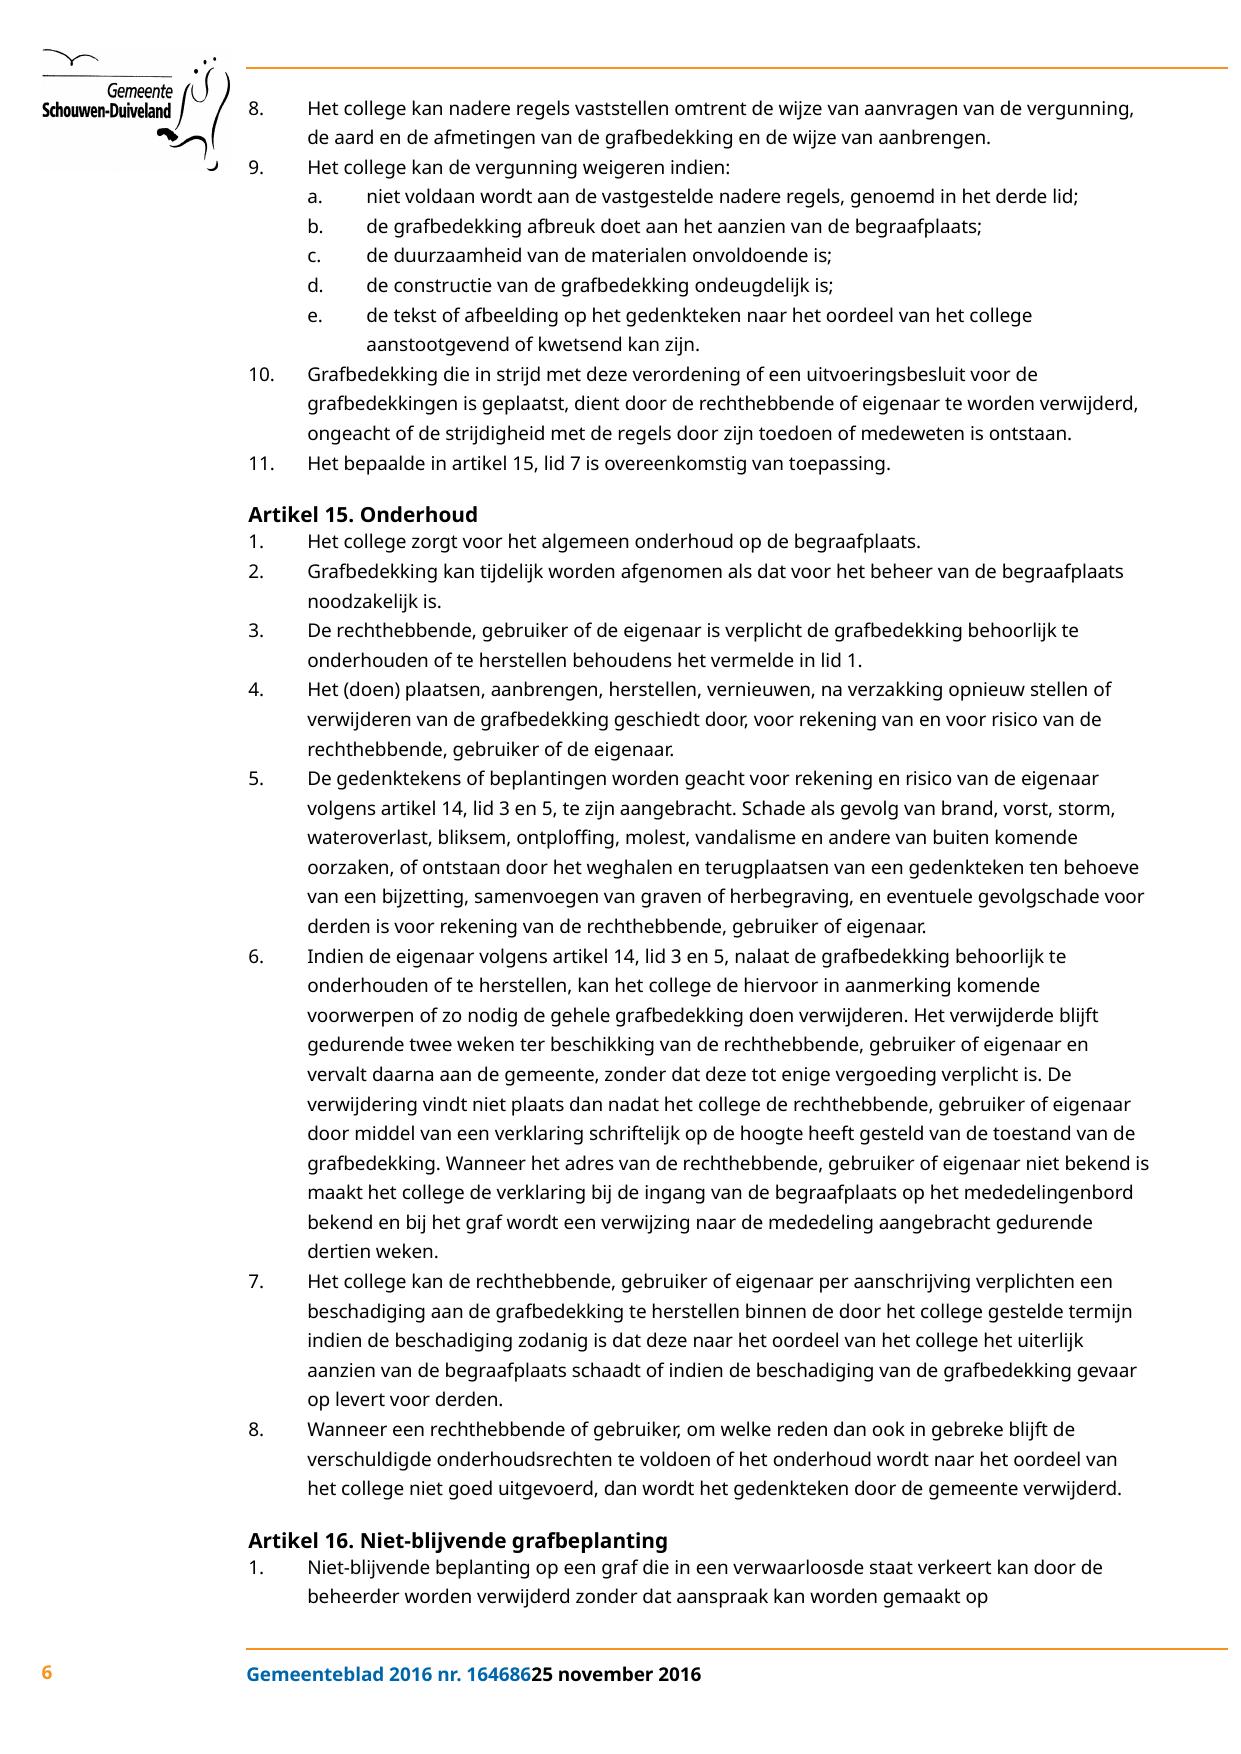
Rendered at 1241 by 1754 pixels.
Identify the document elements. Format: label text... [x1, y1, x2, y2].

list Grafbedekking die in strijd met deze verordening of een uitvoeringsbesluit voor de grafbedekkingen is geplaatst, dient door de rechthebbende of eigenaar te worden verwijderd, ongeacht of de strijdigheid met de regels door zijn toedoen of medeweten is ontstaan. [248, 361, 1152, 446]
text Artikel 15. Onderhoud [248, 500, 1152, 529]
list de grafbedekking afbreuk doet aan het aanzien van de begraafplaats; [307, 213, 1152, 239]
list Niet-blijvende beplanting op een graf die in een verwaarloosde staat verkeert kan door de beheerder worden verwijderd zonder dat aanspraak kan worden gemaakt op [248, 1554, 1152, 1609]
list Het college kan de rechthebbende, gebruiker of eigenaar per aanschrijving verplichten een beschadiging aan de grafbedekking te herstellen binnen de door het college gestelde termijn indien de beschadiging zodanig is dat deze naar het oordeel van het college het uiterlijk aanzien van de begraafplaats schaadt of indien de beschadiging van de grafbedekking gevaar op levert voor derden. [248, 1268, 1152, 1412]
list Indien de eigenaar volgens artikel 14, lid 3 en 5, nalaat de grafbedekking behoorlijk te onderhouden of te herstellen, kan het college de hiervoor in aanmerking komende voorwerpen of zo nodig de gehele grafbedekking doen verwijderen. Het verwijderde blijft gedurende twee weken ter beschikking van de rechthebbende, gebruiker of eigenaar en vervalt daarna aan de gemeente, zonder dat deze tot enige vergoeding verplicht is. De verwijdering vindt niet plaats dan nadat het college de rechthebbende, gebruiker of eigenaar door middel van een verklaring schriftelijk op de hoogte heeft gesteld van de toestand van de grafbedekking. Wanneer het adres van de rechthebbende, gebruiker of eigenaar niet bekend is maakt het college de verklaring bij de ingang van de begraafplaats op het mededelingenbord bekend en bij het graf wordt een verwijzing naar de mededeling aangebracht gedurende dertien weken. [248, 943, 1152, 1264]
list De gedenktekens of beplantingen worden geacht voor rekening en risico van de eigenaar volgens artikel 14, lid 3 en 5, te zijn aangebracht. Schade als gevolg van brand, vorst, storm, wateroverlast, bliksem, ontploffing, molest, vandalisme en andere van buiten komende oorzaken, of ontstaan door het weghalen en terugplaatsen van een gedenkteken ten behoeve van een bijzetting, samenvoegen van graven of herbegraving, en eventuele gevolgschade voor derden is voor rekening van de rechthebbende, gebruiker of eigenaar. [248, 765, 1152, 939]
list de constructie van de grafbedekking ondeugdelijk is; [307, 272, 1152, 298]
list Grafbedekking kan tijdelijk worden afgenomen als dat voor het beheer van de begraafplaats noodzakelijk is. [248, 558, 1152, 613]
list niet voldaan wordt aan de vastgestelde nadere regels, genoemd in het derde lid; [307, 183, 1152, 209]
list de tekst of afbeelding op het gedenkteken naar het oordeel van het college aanstootgevend of kwetsend kan zijn. [307, 302, 1152, 357]
list Het college zorgt voor het algemeen onderhoud op de begraafplaats. [248, 529, 1152, 554]
list Het college kan nadere regels vaststellen omtrent de wijze van aanvragen van de vergunning, de aard en de afmetingen van de grafbedekking en de wijze van aanbrengen. [248, 95, 1152, 150]
list Het (doen) plaatsen, aanbrengen, herstellen, vernieuwen, na verzakking opnieuw stellen of verwijderen van de grafbedekking geschiedt door, voor rekening van en voor risico van de rechthebbende, gebruiker of de eigenaar. [248, 677, 1152, 761]
list De rechthebbende, gebruiker of de eigenaar is verplicht de grafbedekking behoorlijk te onderhouden of te herstellen behoudens het vermelde in lid 1. [248, 617, 1152, 673]
text Artikel 16. Niet-blijvende grafbeplanting [248, 1526, 1152, 1554]
list Het bepaalde in artikel 15, lid 7 is overeenkomstig van toepassing. [248, 450, 1152, 476]
list Het college kan de vergunning weigeren indien: [248, 154, 1152, 180]
picture [41, 47, 231, 172]
list de duurzaamheid van de materialen onvoldoende is; [307, 243, 1152, 268]
list Wanneer een rechthebbende of gebruiker, om welke reden dan ook in gebreke blijft de verschuldigde onderhoudsrechten te voldoen of het onderhoud wordt naar het oordeel van het college niet goed uitgevoerd, dan wordt het gedenkteken door de gemeente verwijderd. [248, 1416, 1152, 1501]
